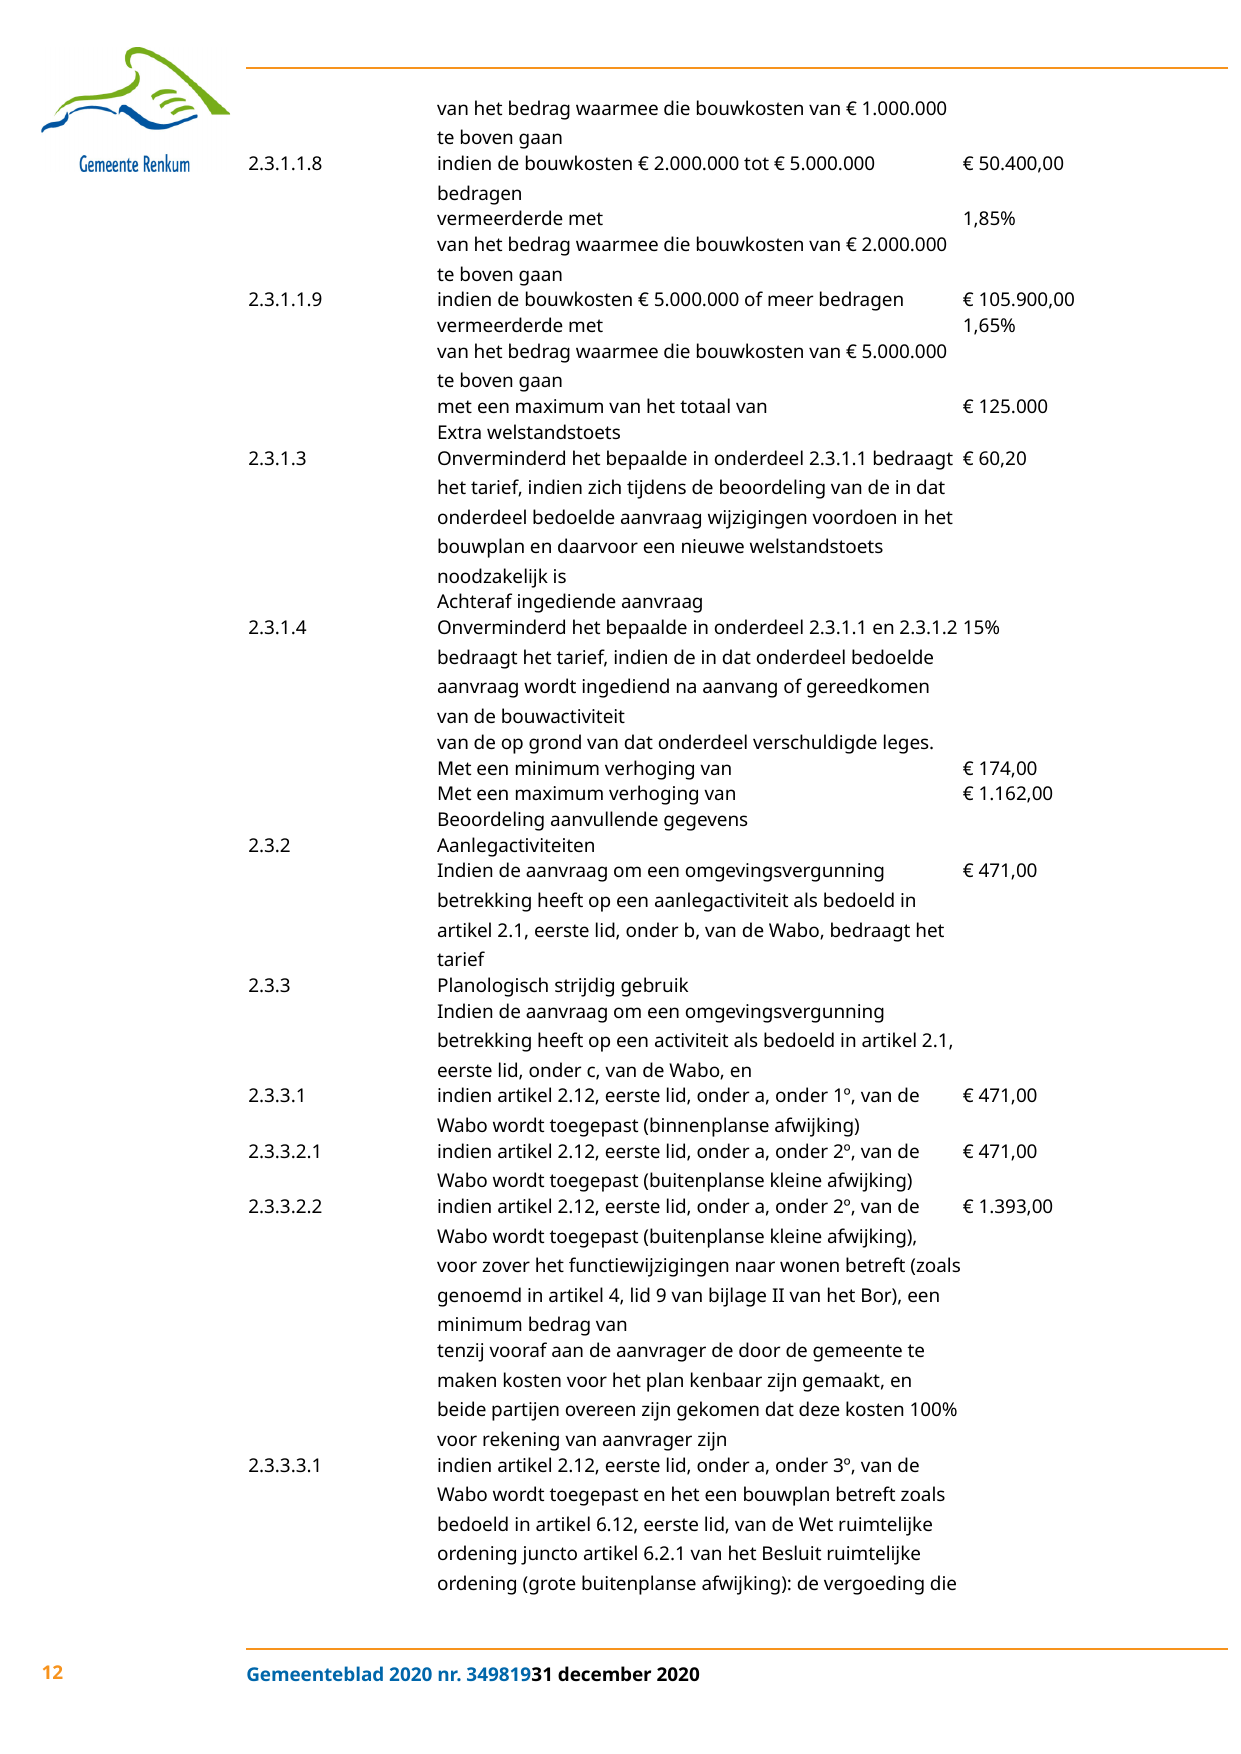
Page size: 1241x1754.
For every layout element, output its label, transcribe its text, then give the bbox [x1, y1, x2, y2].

table_cell [963, 729, 1152, 755]
table_cell [248, 998, 437, 1083]
table_cell [248, 312, 437, 338]
table_cell Planologisch strijdig gebruik [437, 972, 963, 998]
table_cell [963, 589, 1152, 614]
table_cell € 60,20 [963, 445, 1152, 589]
table_cell Indien de aanvraag om een omgevingsvergunning betrekking heeft op een aanlegactiviteit als bedoeld in artikel 2.1, eerste lid, onder b, van de Wabo, bedraagt het tarief [437, 858, 963, 972]
table_cell 1,85% [963, 205, 1152, 231]
table_cell [248, 338, 437, 393]
table_cell 2.3.2 [248, 832, 437, 858]
table_cell Onverminderd het bepaalde in onderdeel 2.3.1.1 bedraagt het tarief, indien zich tijdens de beoordeling van de in dat onderdeel bedoelde aanvraag wijzigingen voordoen in het bouwplan en daarvoor een nieuwe welstandstoets noodzakelijk is [437, 445, 963, 589]
table_cell 2.3.3.1 [248, 1083, 437, 1138]
table_cell 2.3.1.1.8 [248, 150, 437, 205]
table_cell Met een maximum verhoging van [437, 780, 963, 806]
table_cell [248, 780, 437, 806]
table_cell [248, 589, 437, 614]
table_cell € 471,00 [963, 858, 1152, 972]
table_cell 15% [963, 615, 1152, 729]
table_cell [963, 806, 1152, 832]
table_cell [248, 95, 437, 150]
table_cell indien de bouwkosten € 5.000.000 of meer bedragen [437, 286, 963, 312]
table_cell met een maximum van het totaal van [437, 393, 963, 419]
table_cell [248, 393, 437, 419]
table_cell [248, 806, 437, 832]
table_cell 2.3.3 [248, 972, 437, 998]
table_cell Aanlegactiviteiten [437, 832, 963, 858]
table_cell van het bedrag waarmee die bouwkosten van € 5.000.000 te boven gaan [437, 338, 963, 393]
table_cell [248, 858, 437, 972]
table_cell van het bedrag waarmee die bouwkosten van € 1.000.000 te boven gaan [437, 95, 963, 150]
table_cell [963, 95, 1152, 150]
table_cell vermeerderde met [437, 312, 963, 338]
table_cell [248, 231, 437, 286]
table_cell [963, 998, 1152, 1083]
table_cell [963, 419, 1152, 445]
table_cell 2.3.3.2.1 [248, 1138, 437, 1193]
table_cell € 174,00 [963, 755, 1152, 780]
table_cell van het bedrag waarmee die bouwkosten van € 2.000.000 te boven gaan [437, 231, 963, 286]
table_cell [963, 338, 1152, 393]
table_cell van de op grond van dat onderdeel verschuldigde leges. [437, 729, 963, 755]
table_cell [963, 231, 1152, 286]
table_cell Met een minimum verhoging van [437, 755, 963, 780]
table_cell vermeerderde met [437, 205, 963, 231]
table_cell € 50.400,00 [963, 150, 1152, 205]
table_cell Extra welstandstoets [437, 419, 963, 445]
table_cell [248, 205, 437, 231]
table_cell [963, 1452, 1152, 1596]
table_cell [963, 1338, 1152, 1452]
table_cell 1,65% [963, 312, 1152, 338]
table_cell [963, 832, 1152, 858]
table_cell indien artikel 2.12, eerste lid, onder a, onder 3º, van de Wabo wordt toegepast en het een bouwplan betreft zoals bedoeld in artikel 6.12, eerste lid, van de Wet ruimtelijke ordening juncto artikel 6.2.1 van het Besluit ruimtelijke ordening (grote buitenplanse afwijking): de vergoeding die [437, 1452, 963, 1596]
table_cell Beoordeling aanvullende gegevens [437, 806, 963, 832]
table_cell indien artikel 2.12, eerste lid, onder a, onder 2º, van de Wabo wordt toegepast (buitenplanse kleine afwijking), voor zover het functiewijzigingen naar wonen betreft (zoals genoemd in artikel 4, lid 9 van bijlage II van het Bor), een minimum bedrag van [437, 1193, 963, 1337]
table_cell 2.3.3.3.1 [248, 1452, 437, 1596]
table_cell € 1.393,00 [963, 1193, 1152, 1337]
table_cell Achteraf ingediende aanvraag [437, 589, 963, 614]
table_cell € 1.162,00 [963, 780, 1152, 806]
table_cell € 471,00 [963, 1083, 1152, 1138]
table_cell indien artikel 2.12, eerste lid, onder a, onder 2º, van de Wabo wordt toegepast (buitenplanse kleine afwijking) [437, 1138, 963, 1193]
table_cell [248, 1338, 437, 1452]
table_cell [248, 729, 437, 755]
table_cell 2.3.1.1.9 [248, 286, 437, 312]
table_cell 2.3.1.3 [248, 445, 437, 589]
table_cell tenzij vooraf aan de aanvrager de door de gemeente te maken kosten voor het plan kenbaar zijn gemaakt, en beide partijen overeen zijn gekomen dat deze kosten 100% voor rekening van aanvrager zijn [437, 1338, 963, 1452]
table_cell Indien de aanvraag om een omgevingsvergunning betrekking heeft op een activiteit als bedoeld in artikel 2.1, eerste lid, onder c, van de Wabo, en [437, 998, 963, 1083]
table_cell € 471,00 [963, 1138, 1152, 1193]
table_cell 2.3.3.2.2 [248, 1193, 437, 1337]
table_cell indien artikel 2.12, eerste lid, onder a, onder 1º, van de Wabo wordt toegepast (binnenplanse afwijking) [437, 1083, 963, 1138]
table_cell Onverminderd het bepaalde in onderdeel 2.3.1.1 en 2.3.1.2 bedraagt het tarief, indien de in dat onderdeel bedoelde aanvraag wordt ingediend na aanvang of gereedkomen van de bouwactiviteit [437, 615, 963, 729]
picture [41, 47, 231, 172]
table_cell 2.3.1.4 [248, 615, 437, 729]
table_cell indien de bouwkosten € 2.000.000 tot € 5.000.000 bedragen [437, 150, 963, 205]
table_cell € 125.000 [963, 393, 1152, 419]
table_cell [963, 972, 1152, 998]
table_cell [248, 419, 437, 445]
table_cell [248, 755, 437, 780]
table_cell € 105.900,00 [963, 286, 1152, 312]
